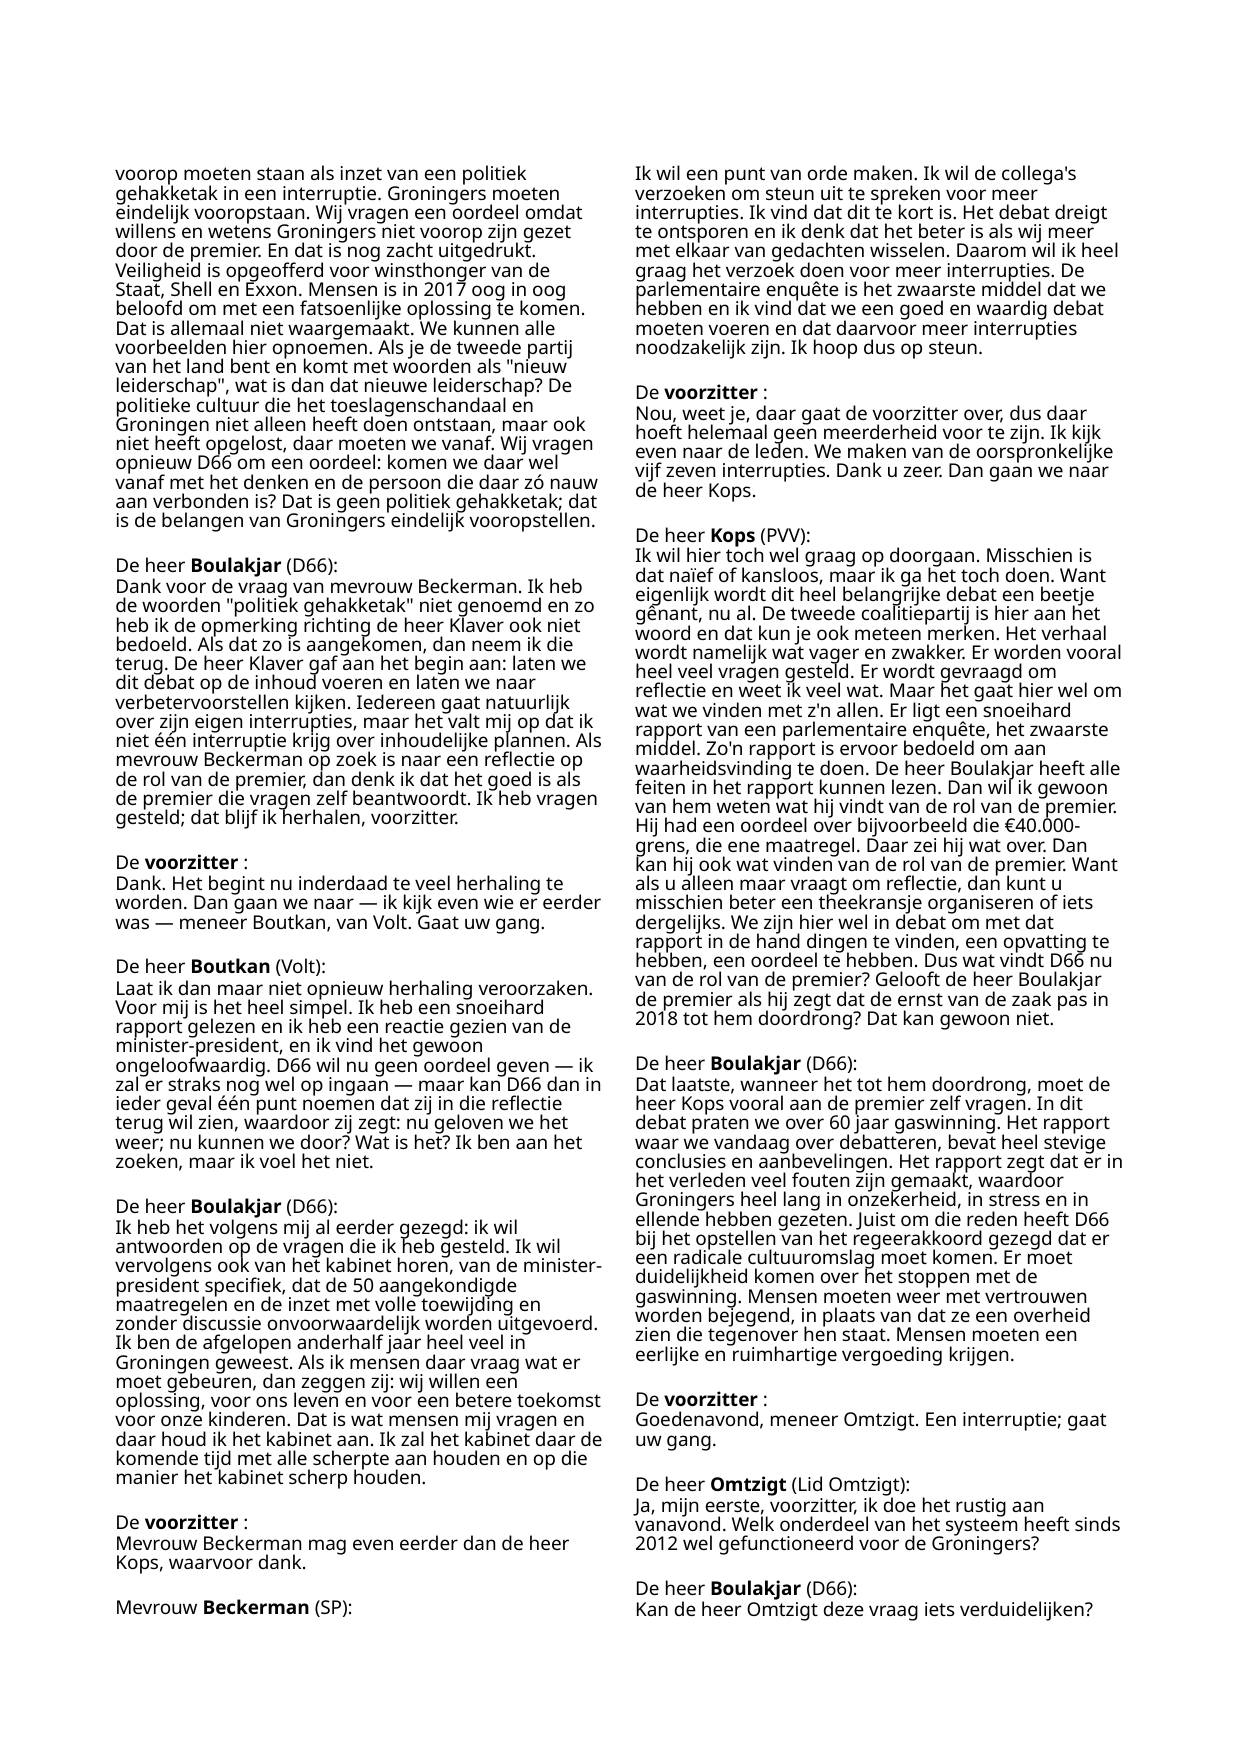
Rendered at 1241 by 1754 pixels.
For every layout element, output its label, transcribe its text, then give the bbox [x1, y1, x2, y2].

text Dat laatste, wanneer het tot hem doordrong, moet de heer Kops vooral aan de premier zelf vragen. In dit debat praten we over 60 jaar gaswinning. Het rapport waar we vandaag over debatteren, bevat heel stevige conclusies en aanbevelingen. Het rapport zegt dat er in het verleden veel fouten zijn gemaakt, waardoor Groningers heel lang in onzekerheid, in stress en in ellende hebben gezeten. Juist om die reden heeft D66 bij het opstellen van het regeerakkoord gezegd dat er een radicale cultuuromslag moet komen. Er moet duidelijkheid komen over het stoppen met de gaswinning. Mensen moeten weer met vertrouwen worden bejegend, in plaats van dat ze een overheid zien die tegenover hen staat. Mensen moeten een eerlijke en ruimhartige vergoeding krijgen. [635, 1076, 1125, 1365]
text De heer Kops (PVV): [635, 522, 1125, 547]
text De heer Omtzigt (Lid Omtzigt): [635, 1471, 1125, 1497]
text De heer Boutkan (Volt): [115, 954, 605, 979]
text De heer Boulakjar (D66): [115, 1193, 605, 1219]
text Mevrouw Beckerman (SP): [115, 1594, 605, 1620]
text Mevrouw Beckerman mag even eerder dan de heer Kops, waarvoor dank. [115, 1535, 605, 1574]
text Ja, mijn eerste, voorzitter, ik doe het rustig aan vanavond. Welk onderdeel van het systeem heeft sinds 2012 wel gefunctioneerd voor de Groningers? [635, 1497, 1125, 1554]
text De heer Boulakjar (D66): [115, 552, 605, 578]
text De heer Boulakjar (D66): [635, 1050, 1125, 1076]
text voorop moeten staan als inzet van een politiek gehakketak in een interruptie. Groningers moeten eindelijk vooropstaan. Wij vragen een oordeel omdat willens en wetens Groningers niet voorop zijn gezet door de premier. En dat is nog zacht uitgedrukt. Veiligheid is opgeofferd voor winsthonger van de Staat, Shell en Exxon. Mensen is in 2017 oog in oog beloofd om met een fatsoenlijke oplossing te komen. Dat is allemaal niet waargemaakt. We kunnen alle voorbeelden hier opnoemen. Als je de tweede partij van het land bent en komt met woorden als "nieuw leiderschap", wat is dan dat nieuwe leiderschap? De politieke cultuur die het toeslagenschandaal en Groningen niet alleen heeft doen ontstaan, maar ook niet heeft opgelost, daar moeten we vanaf. Wij vragen opnieuw D66 om een oordeel: komen we daar wel vanaf met het denken en de persoon die daar zó nauw aan verbonden is? Dat is geen politiek gehakketak; dat is de belangen van Groningers eindelijk vooropstellen. [115, 165, 605, 531]
text Ik wil hier toch wel graag op doorgaan. Misschien is dat naïef of kansloos, maar ik ga het toch doen. Want eigenlijk wordt dit heel belangrijke debat een beetje gênant, nu al. De tweede coalitiepartij is hier aan het woord en dat kun je ook meteen merken. Het verhaal wordt namelijk wat vager en zwakker. Er worden vooral heel veel vragen gesteld. Er wordt gevraagd om reflectie en weet ik veel wat. Maar het gaat hier wel om wat we vinden met z'n allen. Er ligt een snoeihard rapport van een parlementaire enquête, het zwaarste middel. Zo'n rapport is ervoor bedoeld om aan waarheidsvinding te doen. De heer Boulakjar heeft alle feiten in het rapport kunnen lezen. Dan wil ik gewoon van hem weten wat hij vindt van de rol van de premier. Hij had een oordeel over bijvoorbeeld die €40.000-grens, die ene maatregel. Daar zei hij wat over. Dan kan hij ook wat vinden van de rol van de premier. Want als u alleen maar vraagt om reflectie, dan kunt u misschien beter een theekransje organiseren of iets dergelijks. We zijn hier wel in debat om met dat rapport in de hand dingen te vinden, een opvatting te hebben, een oordeel te hebben. Dus wat vindt D66 nu van de rol van de premier? Gelooft de heer Boulakjar de premier als hij zegt dat de ernst van de zaak pas in 2018 tot hem doordrong? Dat kan gewoon niet. [635, 547, 1125, 1029]
text Laat ik dan maar niet opnieuw herhaling veroorzaken. Voor mij is het heel simpel. Ik heb een snoeihard rapport gelezen en ik heb een reactie gezien van de minister-president, en ik vind het gewoon ongeloofwaardig. D66 wil nu geen oordeel geven — ik zal er straks nog wel op ingaan — maar kan D66 dan in ieder geval één punt noemen dat zij in die reflectie terug wil zien, waardoor zij zegt: nu geloven we het weer; nu kunnen we door? Wat is het? Ik ben aan het zoeken, maar ik voel het niet. [115, 979, 605, 1172]
text De voorzitter : [635, 379, 1125, 404]
text Nou, weet je, daar gaat de voorzitter over, dus daar hoeft helemaal geen meerderheid voor te zijn. Ik kijk even naar de leden. We maken van de oorspronkelijke vijf zeven interrupties. Dank u zeer. Dan gaan we naar de heer Kops. [635, 404, 1125, 501]
text Kan de heer Omtzigt deze vraag iets verduidelijken? [635, 1601, 1125, 1620]
text Dank. Het begint nu inderdaad te veel herhaling te worden. Dan gaan we naar — ik kijk even wie er eerder was — meneer Boutkan, van Volt. Gaat uw gang. [115, 875, 605, 933]
text Ik heb het volgens mij al eerder gezegd: ik wil antwoorden op de vragen die ik heb gesteld. Ik wil vervolgens ook van het kabinet horen, van de minister-president specifiek, dat de 50 aangekondigde maatregelen en de inzet met volle toewijding en zonder discussie onvoorwaardelijk worden uitgevoerd. Ik ben de afgelopen anderhalf jaar heel veel in Groningen geweest. Als ik mensen daar vraag wat er moet gebeuren, dan zeggen zij: wij willen een oplossing, voor ons leven en voor een betere toekomst voor onze kinderen. Dat is wat mensen mij vragen en daar houd ik het kabinet aan. Ik zal het kabinet daar de komende tijd met alle scherpte aan houden en op die manier het kabinet scherp houden. [115, 1219, 605, 1488]
text De voorzitter : [115, 849, 605, 875]
text De voorzitter : [115, 1509, 605, 1535]
text De voorzitter : [635, 1386, 1125, 1411]
text Ik wil een punt van orde maken. Ik wil de collega's verzoeken om steun uit te spreken voor meer interrupties. Ik vind dat dit te kort is. Het debat dreigt te ontsporen en ik denk dat het beter is als wij meer met elkaar van gedachten wisselen. Daarom wil ik heel graag het verzoek doen voor meer interrupties. De parlementaire enquête is het zwaarste middel dat we hebben en ik vind dat we een goed en waardig debat moeten voeren en dat daarvoor meer interrupties noodzakelijk zijn. Ik hoop dus op steun. [635, 165, 1125, 358]
text De heer Boulakjar (D66): [635, 1575, 1125, 1601]
text Dank voor de vraag van mevrouw Beckerman. Ik heb de woorden "politiek gehakketak" niet genoemd en zo heb ik de opmerking richting de heer Klaver ook niet bedoeld. Als dat zo is aangekomen, dan neem ik die terug. De heer Klaver gaf aan het begin aan: laten we dit debat op de inhoud voeren en laten we naar verbetervoorstellen kijken. Iedereen gaat natuurlijk over zijn eigen interrupties, maar het valt mij op dat ik niet één interruptie krijg over inhoudelijke plannen. Als mevrouw Beckerman op zoek is naar een reflectie op de rol van de premier, dan denk ik dat het goed is als de premier die vragen zelf beantwoordt. Ik heb vragen gesteld; dat blijf ik herhalen, voorzitter. [115, 578, 605, 828]
text Goedenavond, meneer Omtzigt. Een interruptie; gaat uw gang. [635, 1411, 1125, 1450]
